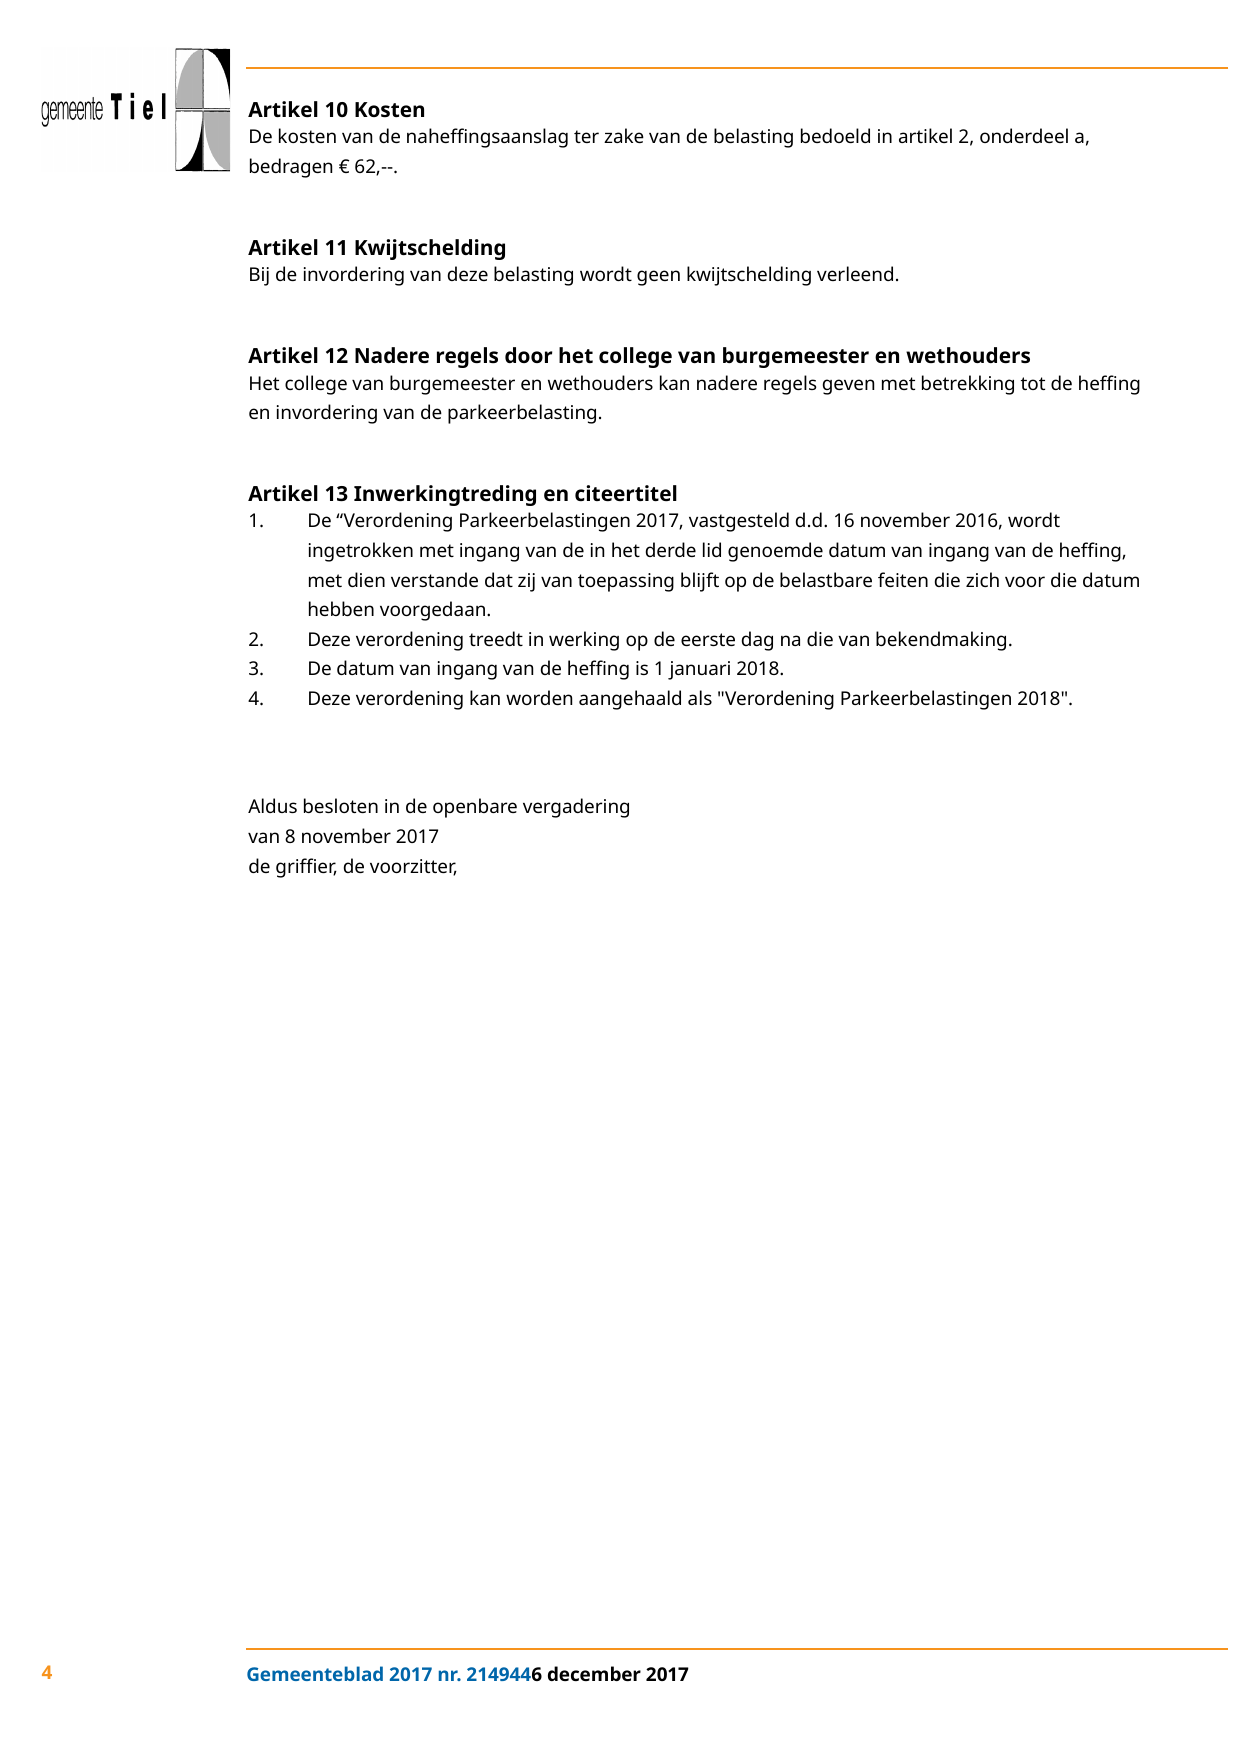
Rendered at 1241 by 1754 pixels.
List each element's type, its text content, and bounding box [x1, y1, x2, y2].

picture [41, 47, 231, 172]
text van 8 november 2017 [248, 823, 1152, 849]
text Artikel 12 Nadere regels door het college van burgemeester en wethouders [248, 341, 1152, 370]
text de griffier, de voorzitter, [248, 853, 1152, 878]
list Deze verordening treedt in werking op de eerste dag na die van bekendmaking. [248, 626, 1152, 652]
text De kosten van de naheffingsaanslag ter zake van de belasting bedoeld in artikel 2, onderdeel a, bedragen € 62,--. [248, 123, 1152, 178]
text Artikel 13 Inwerkingtreding en citeertitel [248, 479, 1152, 508]
list De “Verordening Parkeerbelastingen 2017, vastgesteld d.d. 16 november 2016, wordt ingetrokken met ingang van de in het derde lid genoemde datum van ingang van de heffing, met dien verstande dat zij van toepassing blijft op de belastbare feiten die zich voor die datum hebben voorgedaan. [248, 508, 1152, 622]
list Deze verordening kan worden aangehaald als "Verordening Parkeerbelastingen 2018". [248, 685, 1152, 711]
text Aldus besloten in de openbare vergadering [248, 794, 1152, 819]
list De datum van ingang van de heffing is 1 januari 2018. [248, 656, 1152, 681]
text Bij de invordering van deze belasting wordt geen kwijtschelding verleend. [248, 261, 1152, 287]
text Het college van burgemeester en wethouders kan nadere regels geven met betrekking tot de heffing en invordering van de parkeerbelasting. [248, 370, 1152, 425]
text Artikel 10 Kosten [248, 95, 1152, 123]
text Artikel 11 Kwijtschelding [248, 233, 1152, 261]
